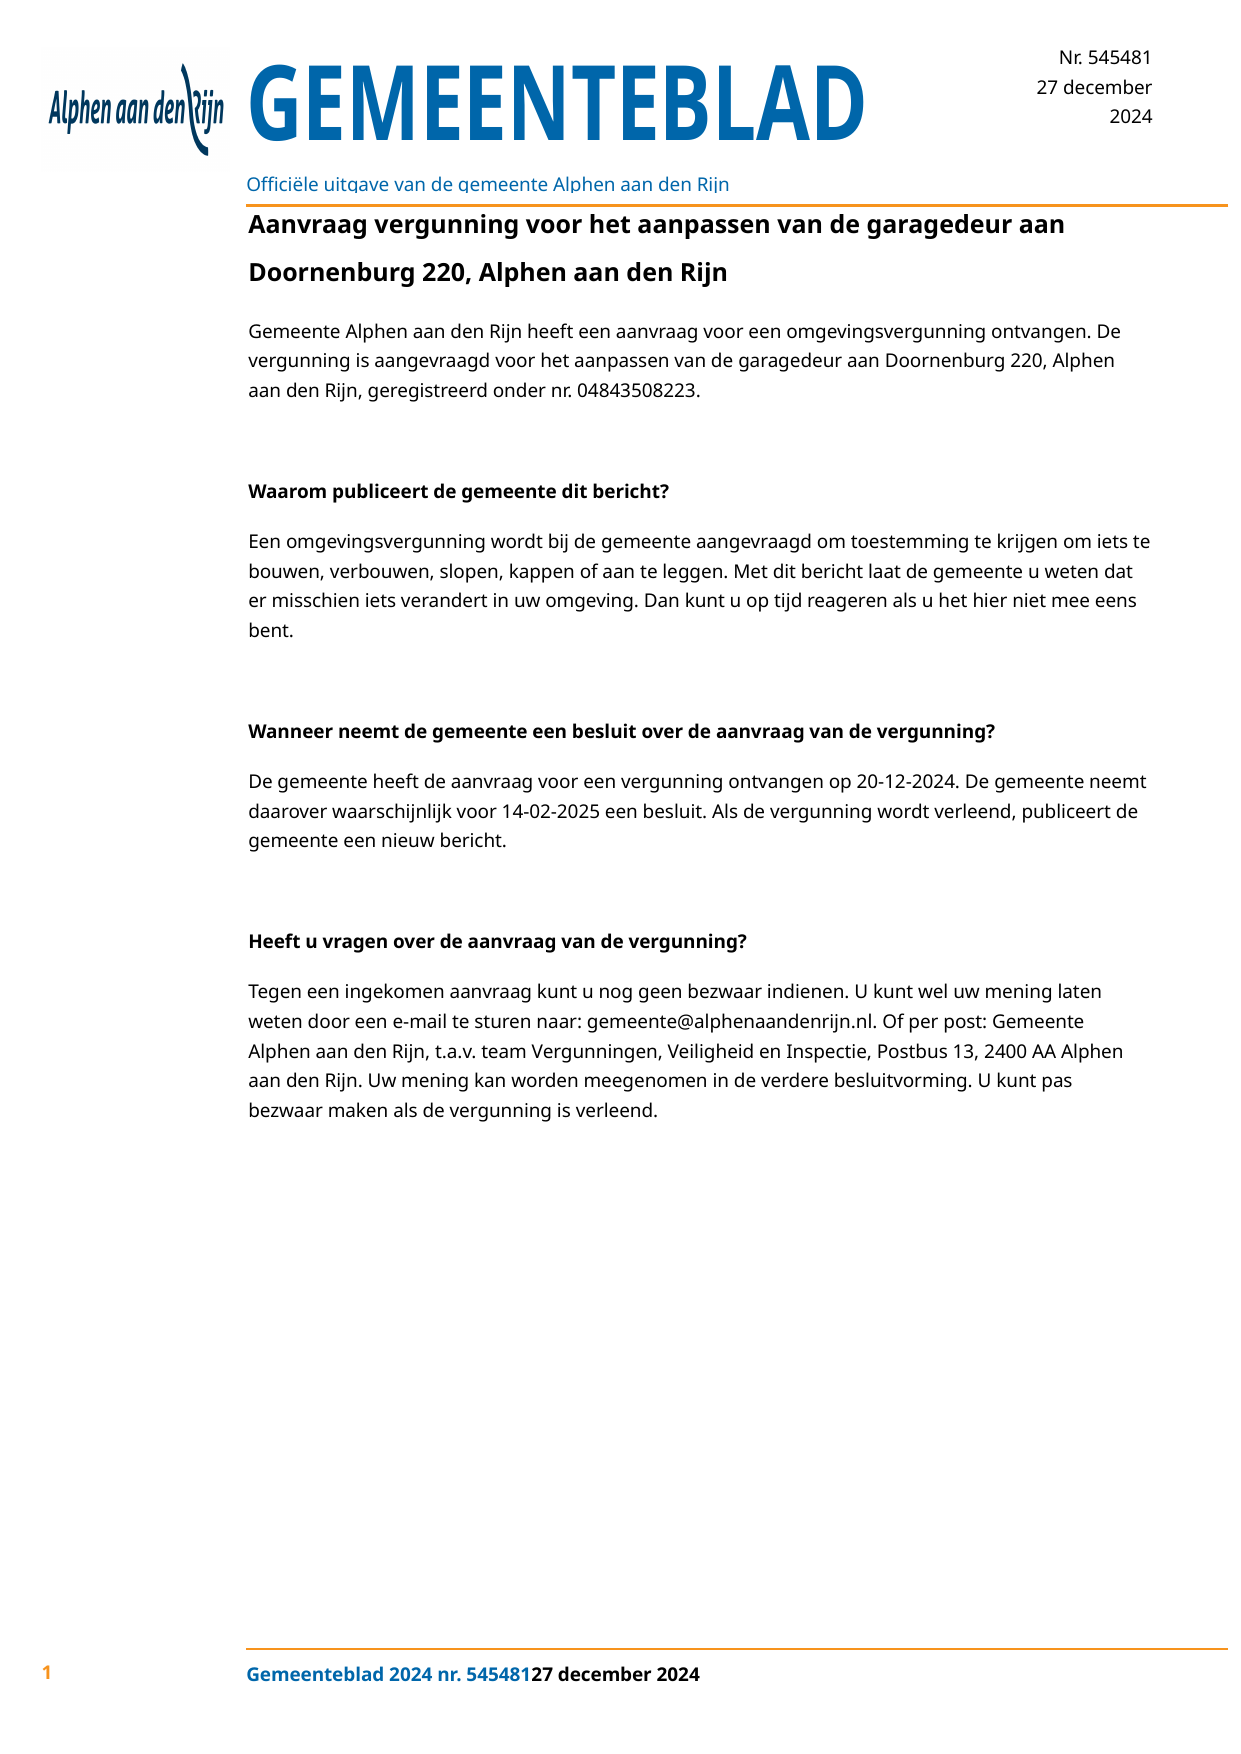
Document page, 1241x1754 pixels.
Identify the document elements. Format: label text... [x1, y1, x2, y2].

text Een omgevingsvergunning wordt bij de gemeente aangevraagd om toestemming te krijgen om iets te bouwen, verbouwen, slopen, kappen of aan te leggen. Met dit bericht laat de gemeente u weten dat er misschien iets verandert in uw omgeving. Dan kunt u op tijd reageren als u het hier niet mee eens bent. [248, 528, 1152, 643]
text Tegen een ingekomen aanvraag kunt u nog geen bezwaar indienen. U kunt wel uw mening laten weten door een e-mail te sturen naar: gemeente@alphenaandenrijn.nl. Of per post: Gemeente Alphen aan den Rijn, t.a.v. team Vergunningen, Veiligheid en Inspectie, Postbus 13, 2400 AA Alphen aan den Rijn. Uw mening kan worden meegenomen in de verdere besluitvorming. U kunt pas bezwaar maken als de vergunning is verleend. [248, 979, 1152, 1123]
text Wanneer neemt de gemeente een besluit over de aanvraag van de vergunning? [248, 718, 1152, 744]
text De gemeente heeft de aanvraag voor een vergunning ontvangen op 20-12-2024. De gemeente neemt daarover waarschijnlijk voor 14-02-2025 een besluit. Als de vergunning wordt verleend, publiceert de gemeente een nieuw bericht. [248, 768, 1152, 853]
text Gemeente Alphen aan den Rijn heeft een aanvraag voor een omgevingsvergunning ontvangen. De vergunning is aangevraagd voor het aanpassen van de garagedeur aan Doornenburg 220, Alphen aan den Rijn, geregistreerd onder nr. 04843508223. [248, 318, 1152, 403]
text Aanvraag vergunning voor het aanpassen van de garagedeur aan Doornenburg 220, Alphen aan den Rijn [248, 207, 1152, 288]
text Waarom publiceert de gemeente dit bericht? [248, 478, 1152, 504]
text Heeft u vragen over de aanvraag van de vergunning? [248, 928, 1152, 954]
picture [41, 47, 231, 172]
